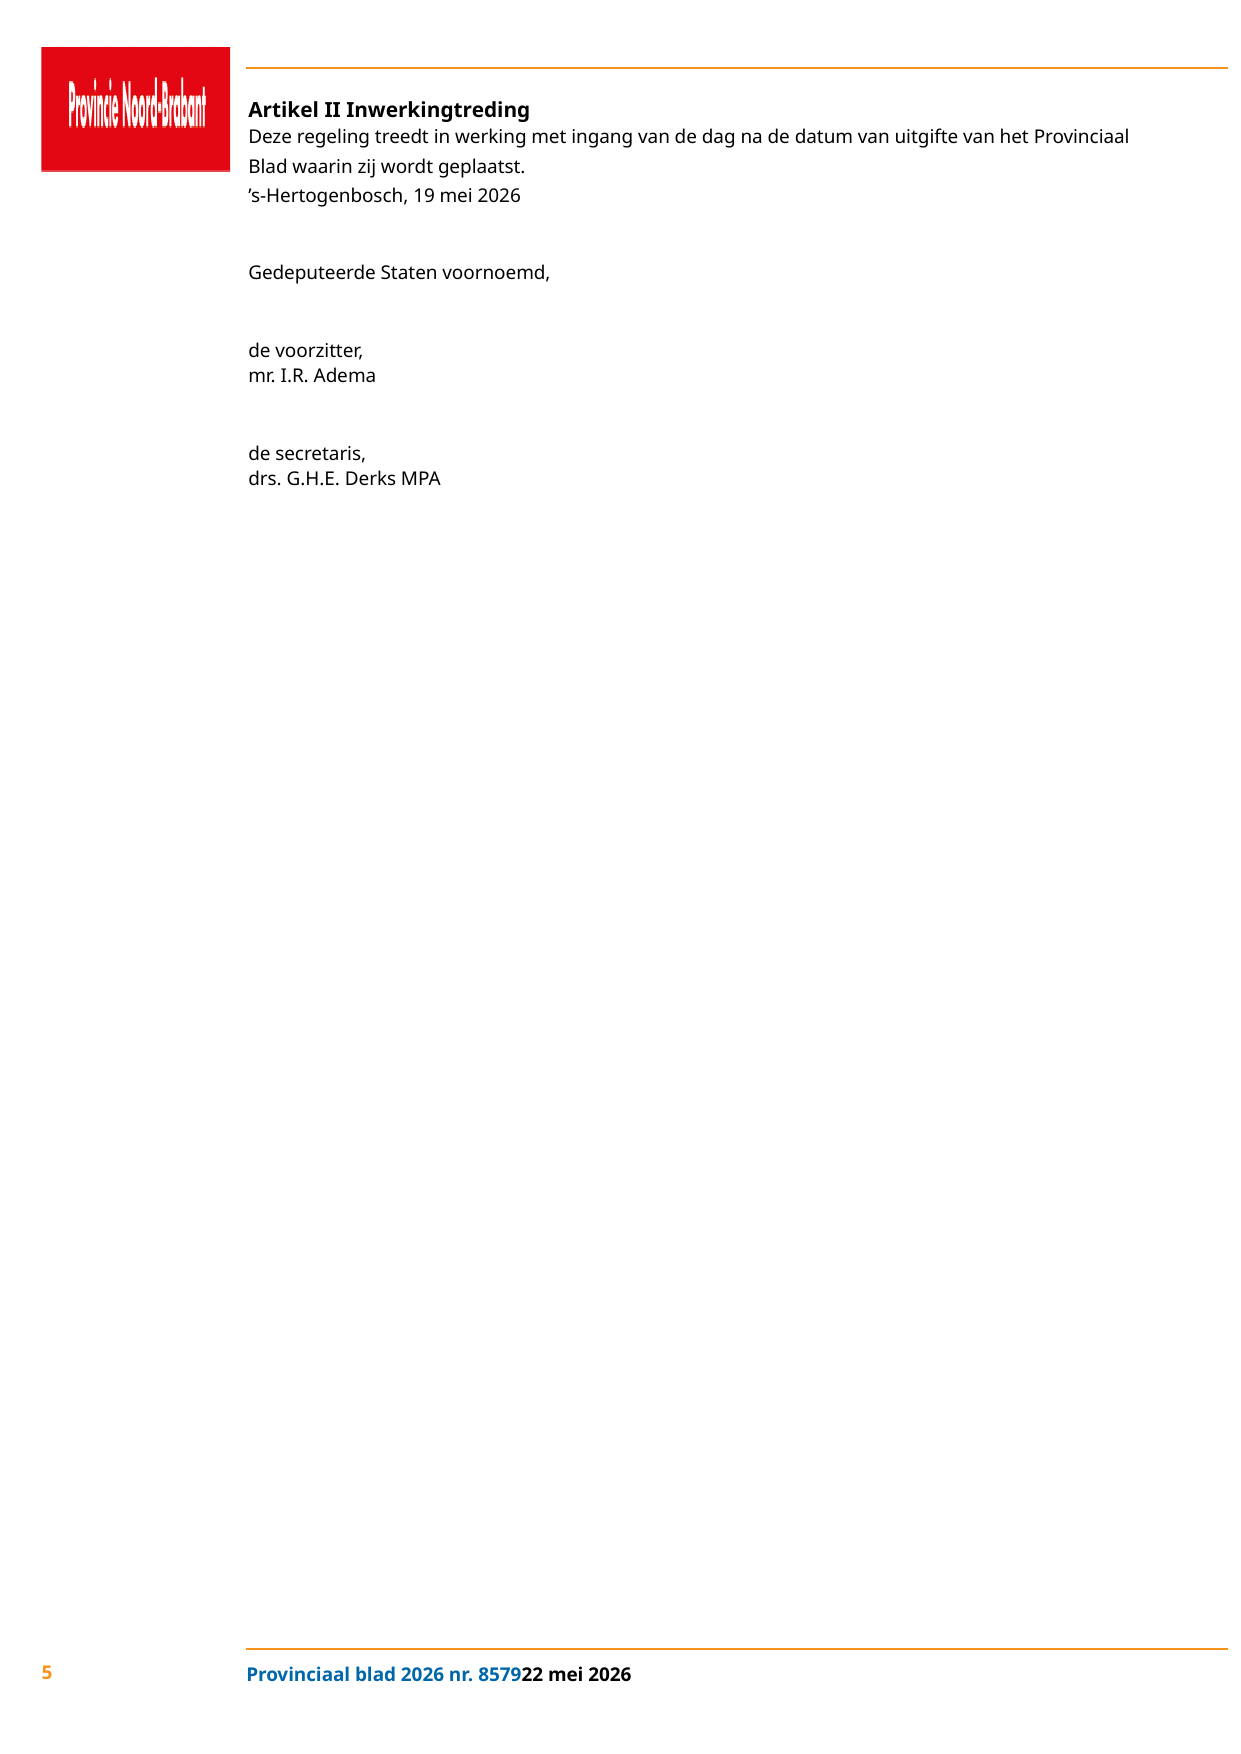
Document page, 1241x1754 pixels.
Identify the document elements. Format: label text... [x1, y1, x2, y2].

text mr. I.R. Adema [248, 362, 1152, 388]
text ’s-Hertogenbosch, 19 mei 2026 [248, 182, 1152, 208]
text Artikel II Inwerkingtreding [248, 95, 1152, 123]
text drs. G.H.E. Derks MPA [248, 465, 1152, 491]
text de voorzitter, [248, 337, 1152, 362]
picture [41, 47, 231, 172]
text Deze regeling treedt in werking met ingang van de dag na de datum van uitgifte van het Provinciaal Blad waarin zij wordt geplaatst. [248, 123, 1152, 178]
text Gedeputeerde Staten voornoemd, [248, 259, 1152, 285]
text de secretaris, [248, 440, 1152, 465]
